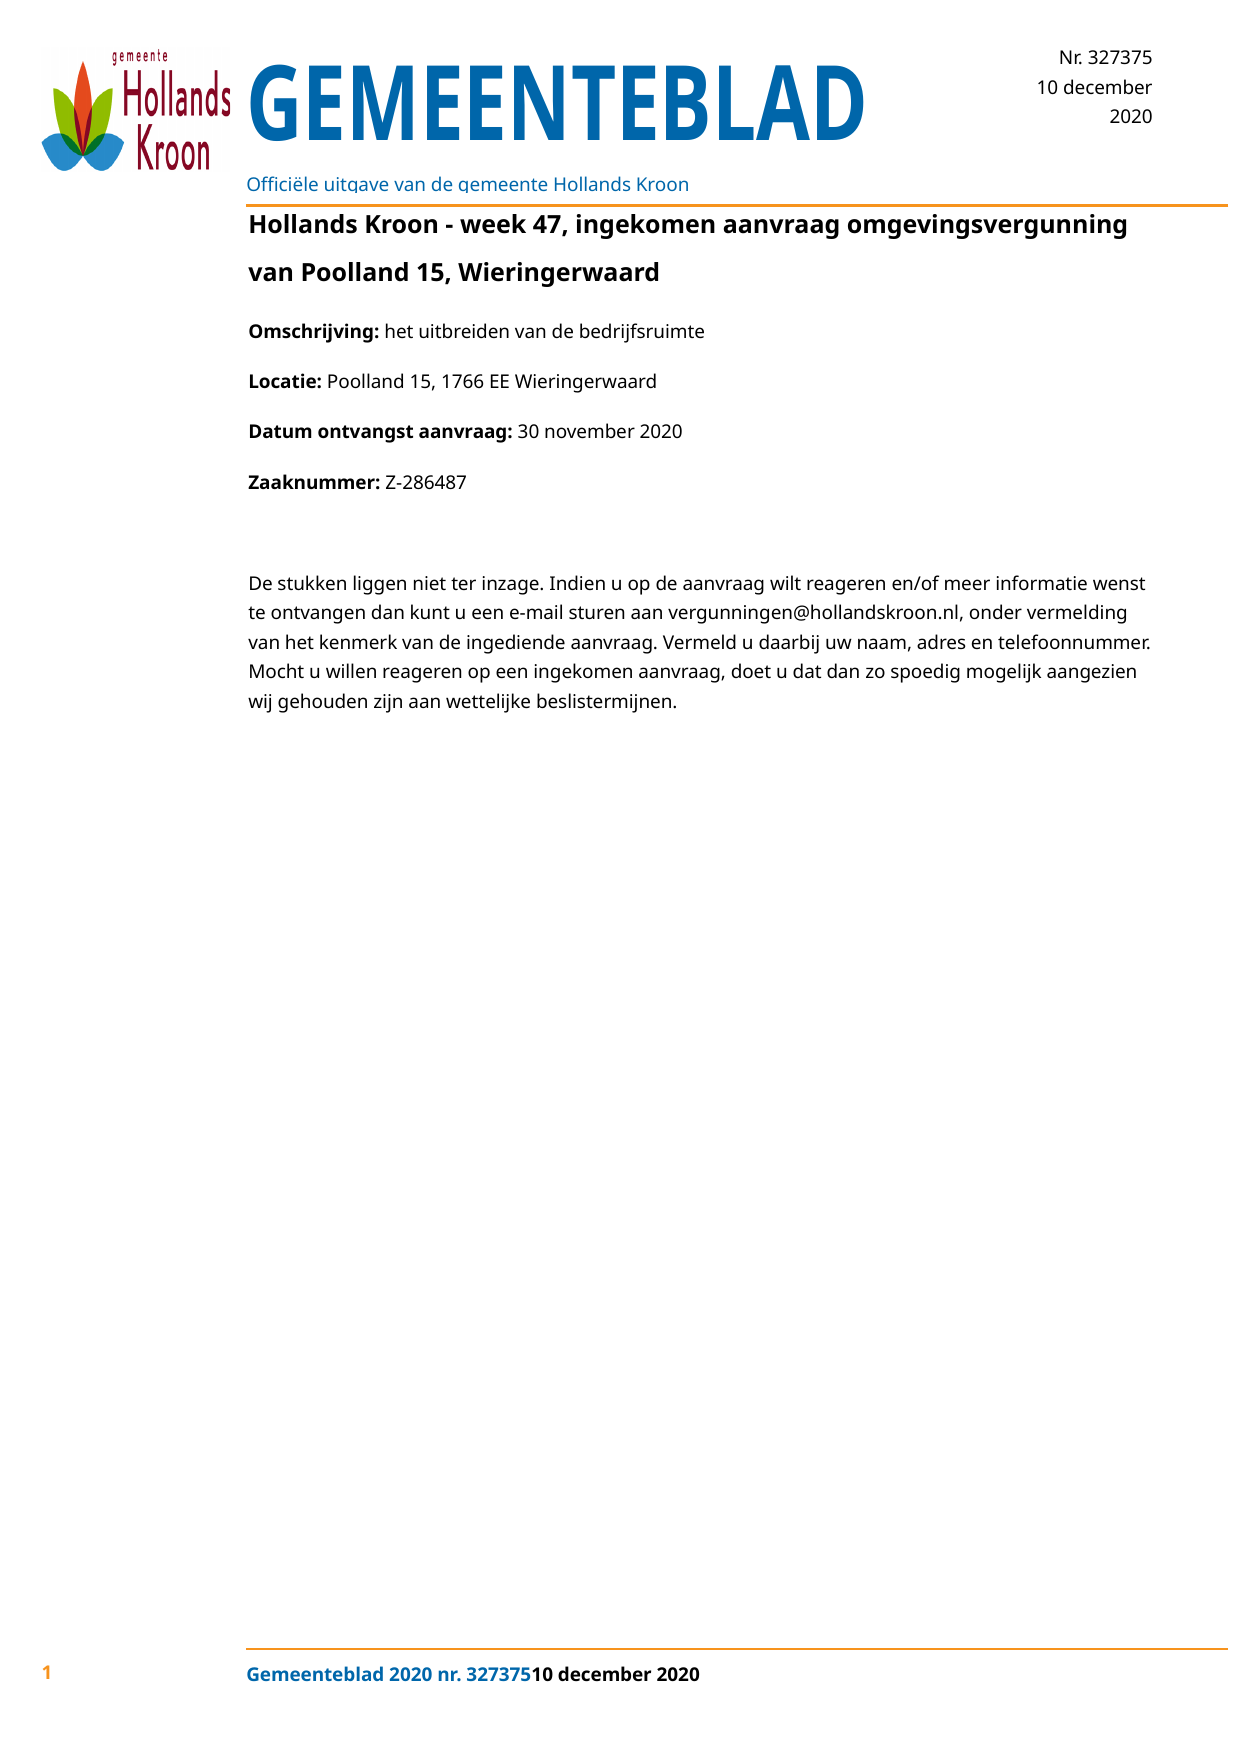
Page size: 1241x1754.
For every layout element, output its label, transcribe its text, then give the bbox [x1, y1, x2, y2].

text Zaaknummer: Z-286487 [248, 469, 1152, 495]
text De stukken liggen niet ter inzage. Indien u op de aanvraag wilt reageren en/of meer informatie wenst te ontvangen dan kunt u een e-mail sturen aan vergunningen@hollandskroon.nl, onder vermelding van het kenmerk van de ingediende aanvraag. Vermeld u daarbij uw naam, adres en telefoonnummer. Mocht u willen reageren op een ingekomen aanvraag, doet u dat dan zo spoedig mogelijk aangezien wij gehouden zijn aan wettelijke beslistermijnen. [248, 570, 1152, 714]
text Locatie: Poolland 15, 1766 EE Wieringerwaard [248, 368, 1152, 394]
text Hollands Kroon - week 47, ingekomen aanvraag omgevingsvergunning van Poolland 15, Wieringerwaard [248, 207, 1152, 288]
picture [41, 47, 231, 172]
text Datum ontvangst aanvraag: 30 november 2020 [248, 419, 1152, 444]
text Omschrijving: het uitbreiden van de bedrijfsruimte [248, 318, 1152, 344]
